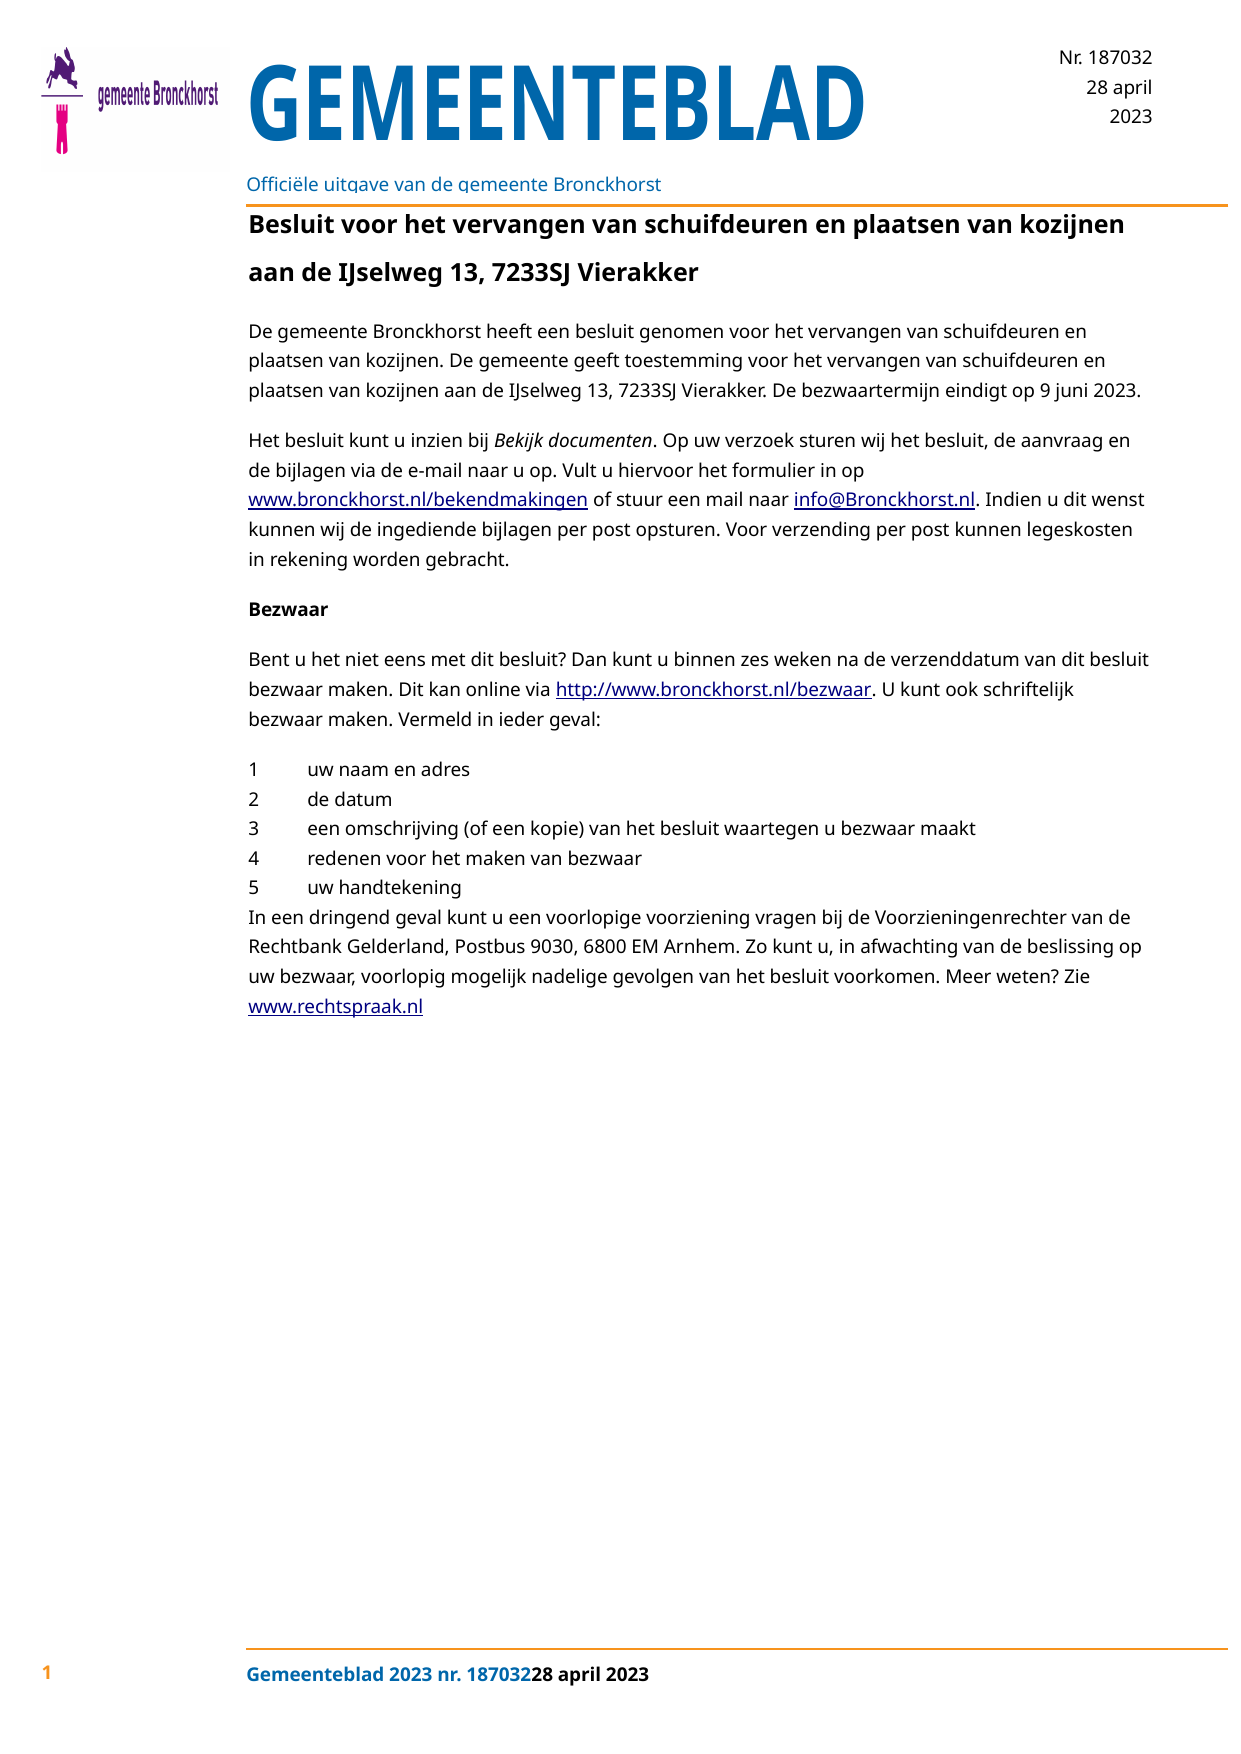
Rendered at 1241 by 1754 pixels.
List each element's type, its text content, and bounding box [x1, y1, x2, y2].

picture [41, 47, 231, 172]
text Besluit voor het vervangen van schuifdeuren en plaatsen van kozijnen aan de IJselweg 13, 7233SJ Vierakker [248, 207, 1152, 288]
list redenen voor het maken van bezwaar [248, 845, 1152, 871]
list uw handtekening [248, 874, 1152, 900]
list uw naam en adres [248, 756, 1152, 782]
text Bezwaar [248, 596, 1152, 622]
text De gemeente Bronckhorst heeft een besluit genomen voor het vervangen van schuifdeuren en plaatsen van kozijnen. De gemeente geeft toestemming voor het vervangen van schuifdeuren en plaatsen van kozijnen aan de IJselweg 13, 7233SJ Vierakker. De bezwaartermijn eindigt op 9 juni 2023. [248, 318, 1152, 403]
list een omschrijving (of een kopie) van het besluit waartegen u bezwaar maakt [248, 815, 1152, 841]
text Het besluit kunt u inzien bij Bekijk documenten. Op uw verzoek sturen wij het besluit, de aanvraag en de bijlagen via de e-mail naar u op. Vult u hiervoor het formulier in op www.bronckhorst.nl/bekendmakingen of stuur een mail naar info@Bronckhorst.nl. Indien u dit wenst kunnen wij de ingediende bijlagen per post opsturen. Voor verzending per post kunnen legeskosten in rekening worden gebracht. [248, 427, 1152, 572]
list de datum [248, 786, 1152, 812]
text Bent u het niet eens met dit besluit? Dan kunt u binnen zes weken na de verzenddatum van dit besluit bezwaar maken. Dit kan online via http://www.bronckhorst.nl/bezwaar. U kunt ook schriftelijk bezwaar maken. Vermeld in ieder geval: [248, 647, 1152, 732]
text In een dringend geval kunt u een voorlopige voorziening vragen bij de Voorzieningenrechter van de Rechtbank Gelderland, Postbus 9030, 6800 EM Arnhem. Zo kunt u, in afwachting van de beslissing op uw bezwaar, voorlopig mogelijk nadelige gevolgen van het besluit voorkomen. Meer weten? Zie www.rechtspraak.nl [248, 904, 1152, 1019]
